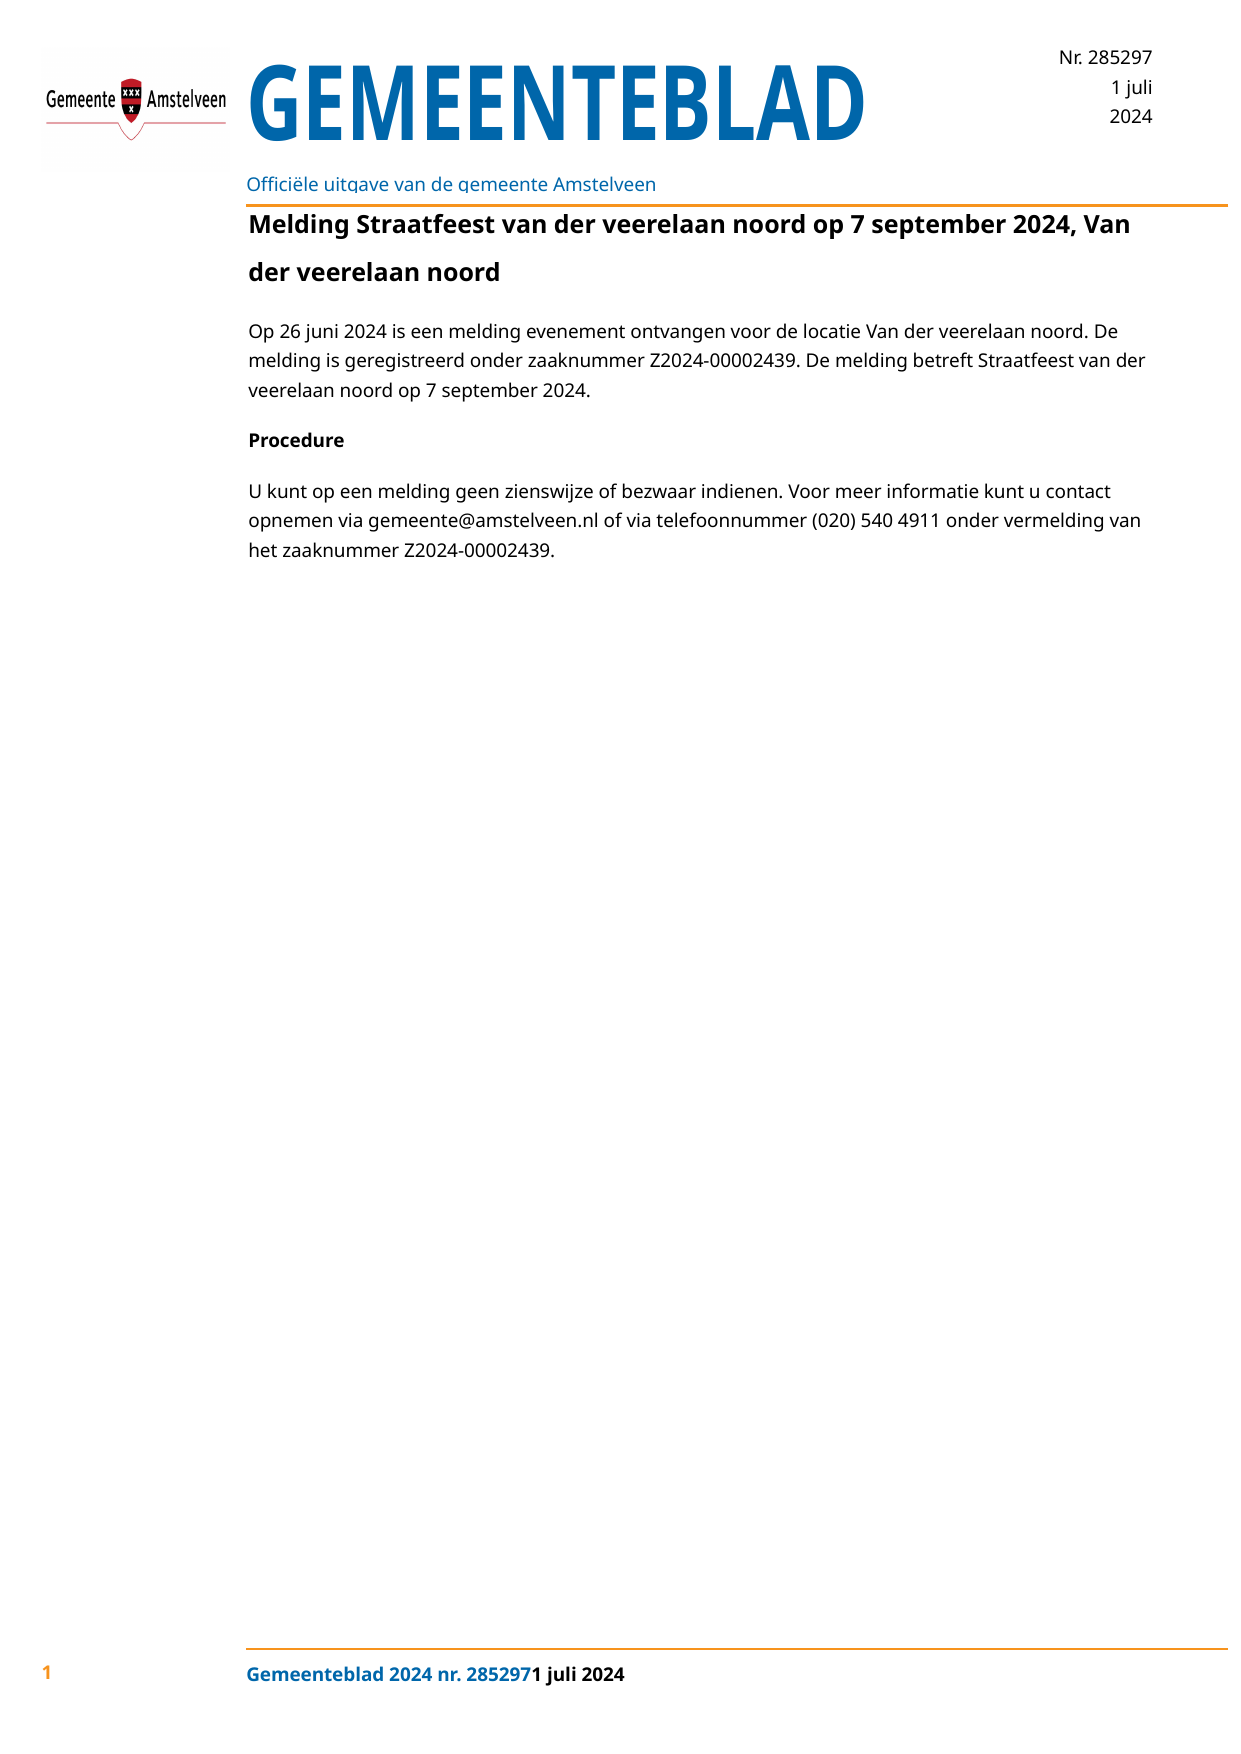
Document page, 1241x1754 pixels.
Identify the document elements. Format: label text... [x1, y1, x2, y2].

picture [41, 47, 231, 172]
text U kunt op een melding geen zienswijze of bezwaar indienen. Voor meer informatie kunt u contact opnemen via gemeente@amstelveen.nl of via telefoonnummer (020) 540 4911 onder vermelding van het zaaknummer Z2024-00002439. [248, 478, 1152, 563]
text Procedure [248, 427, 1152, 453]
text Op 26 juni 2024 is een melding evenement ontvangen voor de locatie Van der veerelaan noord. De melding is geregistreerd onder zaaknummer Z2024-00002439. De melding betreft Straatfeest van der veerelaan noord op 7 september 2024. [248, 318, 1152, 403]
text Melding Straatfeest van der veerelaan noord op 7 september 2024, Van der veerelaan noord [248, 207, 1152, 288]
